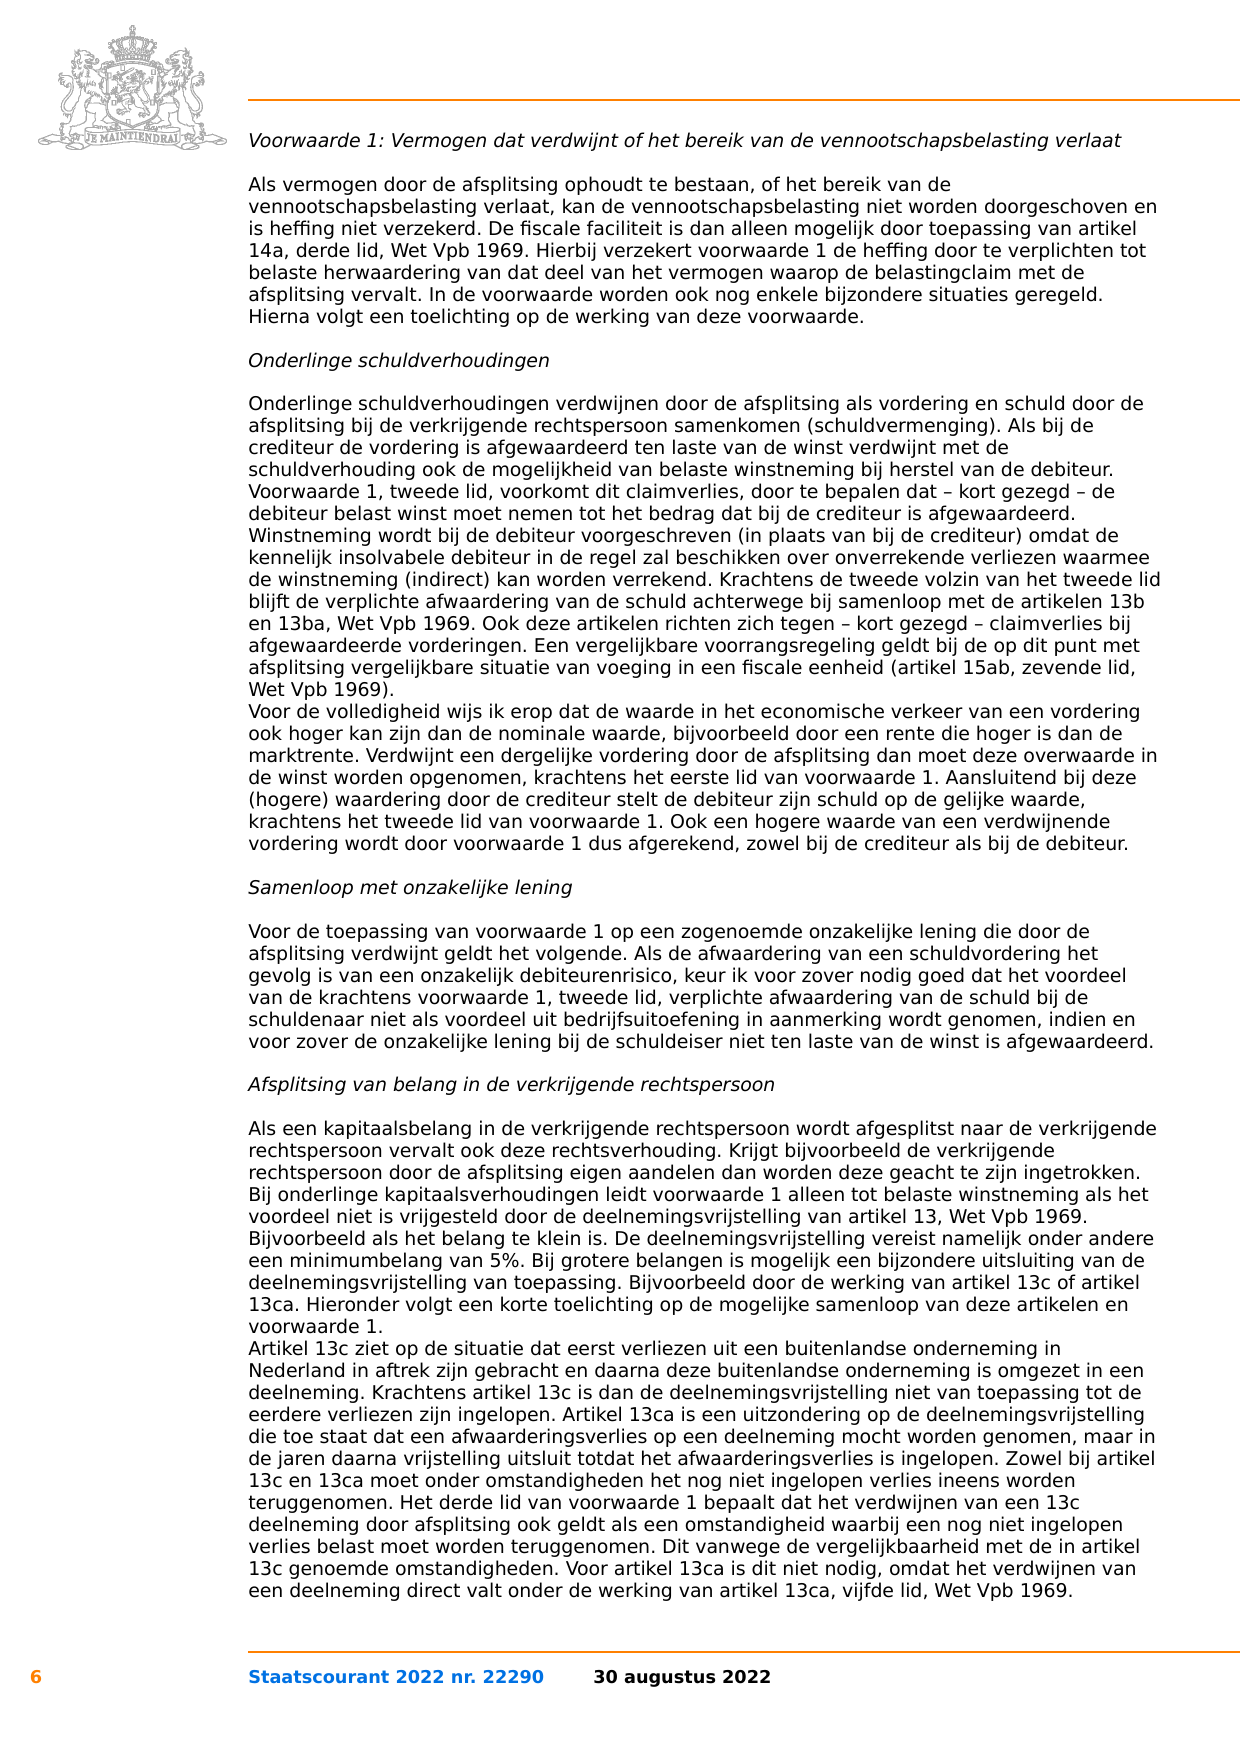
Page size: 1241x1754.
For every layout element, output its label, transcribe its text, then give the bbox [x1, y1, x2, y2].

subtitle Voorwaarde 1: Vermogen dat verdwijnt of het bereik van de vennootschapsbelasting verlaat [248, 130, 1163, 152]
text Voor de toepassing van voorwaarde 1 op een zogenoemde onzakelijke lening die door de afsplitsing verdwijnt geldt het volgende. Als de afwaardering van een schuldvordering het gevolg is van een onzakelijk debiteurenrisico, keur ik voor zover nodig goed dat het voordeel van de krachtens voorwaarde 1, tweede lid, verplichte afwaardering van de schuld bij de schuldenaar niet als voordeel uit bedrijfsuitoefening in aanmerking wordt genomen, indien en voor zover de onzakelijke lening bij de schuldeiser niet ten laste van de winst is afgewaardeerd. [248, 921, 1163, 1052]
text Als vermogen door de afsplitsing ophoudt te bestaan, of het bereik van de vennootschapsbelasting verlaat, kan de vennootschapsbelasting niet worden doorgeschoven en is heffing niet verzekerd. De fiscale faciliteit is dan alleen mogelijk door toepassing van artikel 14a, derde lid, Wet Vpb 1969. Hierbij verzekert voorwaarde 1 de heffing door te verplichten tot belaste herwaardering van dat deel van het vermogen waarop de belastingclaim met de afsplitsing vervalt. In de voorwaarde worden ook nog enkele bijzondere situaties geregeld. Hierna volgt een toelichting op de werking van deze voorwaarde. [248, 174, 1163, 328]
picture [38, 25, 227, 150]
text Voor de volledigheid wijs ik erop dat de waarde in het economische verkeer van een vordering ook hoger kan zijn dan de nominale waarde, bijvoorbeeld door een rente die hoger is dan de marktrente. Verdwijnt een dergelijke vordering door de afsplitsing dan moet deze overwaarde in de winst worden opgenomen, krachtens het eerste lid van voorwaarde 1. Aansluitend bij deze (hogere) waardering door de crediteur stelt de debiteur zijn schuld op de gelijke waarde, krachtens het tweede lid van voorwaarde 1. Ook een hogere waarde van een verdwijnende vordering wordt door voorwaarde 1 dus afgerekend, zowel bij de crediteur als bij de debiteur. [248, 701, 1163, 855]
text Artikel 13c ziet op de situatie dat eerst verliezen uit een buitenlandse onderneming in Nederland in aftrek zijn gebracht en daarna deze buitenlandse onderneming is omgezet in een deelneming. Krachtens artikel 13c is dan de deelnemingsvrijstelling niet van toepassing tot de eerdere verliezen zijn ingelopen. Artikel 13ca is een uitzondering op de deelnemingsvrijstelling die toe staat dat een afwaarderingsverlies op een deelneming mocht worden genomen, maar in de jaren daarna vrijstelling uitsluit totdat het afwaarderingsverlies is ingelopen. Zowel bij artikel 13c en 13ca moet onder omstandigheden het nog niet ingelopen verlies ineens worden teruggenomen. Het derde lid van voorwaarde 1 bepaalt dat het verdwijnen van een 13c deelneming door afsplitsing ook geldt als een omstandigheid waarbij een nog niet ingelopen verlies belast moet worden teruggenomen. Dit vanwege de vergelijkbaarheid met de in artikel 13c genoemde omstandigheden. Voor artikel 13ca is dit niet nodig, omdat het verdwijnen van een deelneming direct valt onder de werking van artikel 13ca, vijfde lid, Wet Vpb 1969. [248, 1338, 1163, 1602]
text Onderlinge schuldverhoudingen verdwijnen door de afsplitsing als vordering en schuld door de afsplitsing bij de verkrijgende rechtspersoon samenkomen (schuldvermenging). Als bij de crediteur de vordering is afgewaardeerd ten laste van de winst verdwijnt met de schuldverhouding ook de mogelijkheid van belaste winstneming bij herstel van de debiteur. Voorwaarde 1, tweede lid, voorkomt dit claimverlies, door te bepalen dat – kort gezegd – de debiteur belast winst moet nemen tot het bedrag dat bij de crediteur is afgewaardeerd. Winstneming wordt bij de debiteur voorgeschreven (in plaats van bij de crediteur) omdat de kennelijk insolvabele debiteur in de regel zal beschikken over onverrekende verliezen waarmee de winstneming (indirect) kan worden verrekend. Krachtens de tweede volzin van het tweede lid blijft de verplichte afwaardering van de schuld achterwege bij samenloop met de artikelen 13b en 13ba, Wet Vpb 1969. Ook deze artikelen richten zich tegen – kort gezegd – claimverlies bij afgewaardeerde vorderingen. Een vergelijkbare voorrangsregeling geldt bij de op dit punt met afsplitsing vergelijkbare situatie van voeging in een fiscale eenheid (artikel 15ab, zevende lid, Wet Vpb 1969). [248, 393, 1163, 701]
text Bij onderlinge kapitaalsverhoudingen leidt voorwaarde 1 alleen tot belaste winstneming als het voordeel niet is vrijgesteld door de deelnemingsvrijstelling van artikel 13, Wet Vpb 1969. Bijvoorbeeld als het belang te klein is. De deelnemingsvrijstelling vereist namelijk onder andere een minimumbelang van 5%. Bij grotere belangen is mogelijk een bijzondere uitsluiting van de deelnemingsvrijstelling van toepassing. Bijvoorbeeld door de werking van artikel 13c of artikel 13ca. Hieronder volgt een korte toelichting op de mogelijke samenloop van deze artikelen en voorwaarde 1. [248, 1184, 1163, 1338]
subtitle Samenloop met onzakelijke lening [248, 877, 1163, 899]
subtitle Afsplitsing van belang in de verkrijgende rechtspersoon [248, 1074, 1163, 1096]
text Als een kapitaalsbelang in de verkrijgende rechtspersoon wordt afgesplitst naar de verkrijgende rechtspersoon vervalt ook deze rechtsverhouding. Krijgt bijvoorbeeld de verkrijgende rechtspersoon door de afsplitsing eigen aandelen dan worden deze geacht te zijn ingetrokken. [248, 1118, 1163, 1184]
subtitle Onderlinge schuldverhoudingen [248, 349, 1163, 371]
